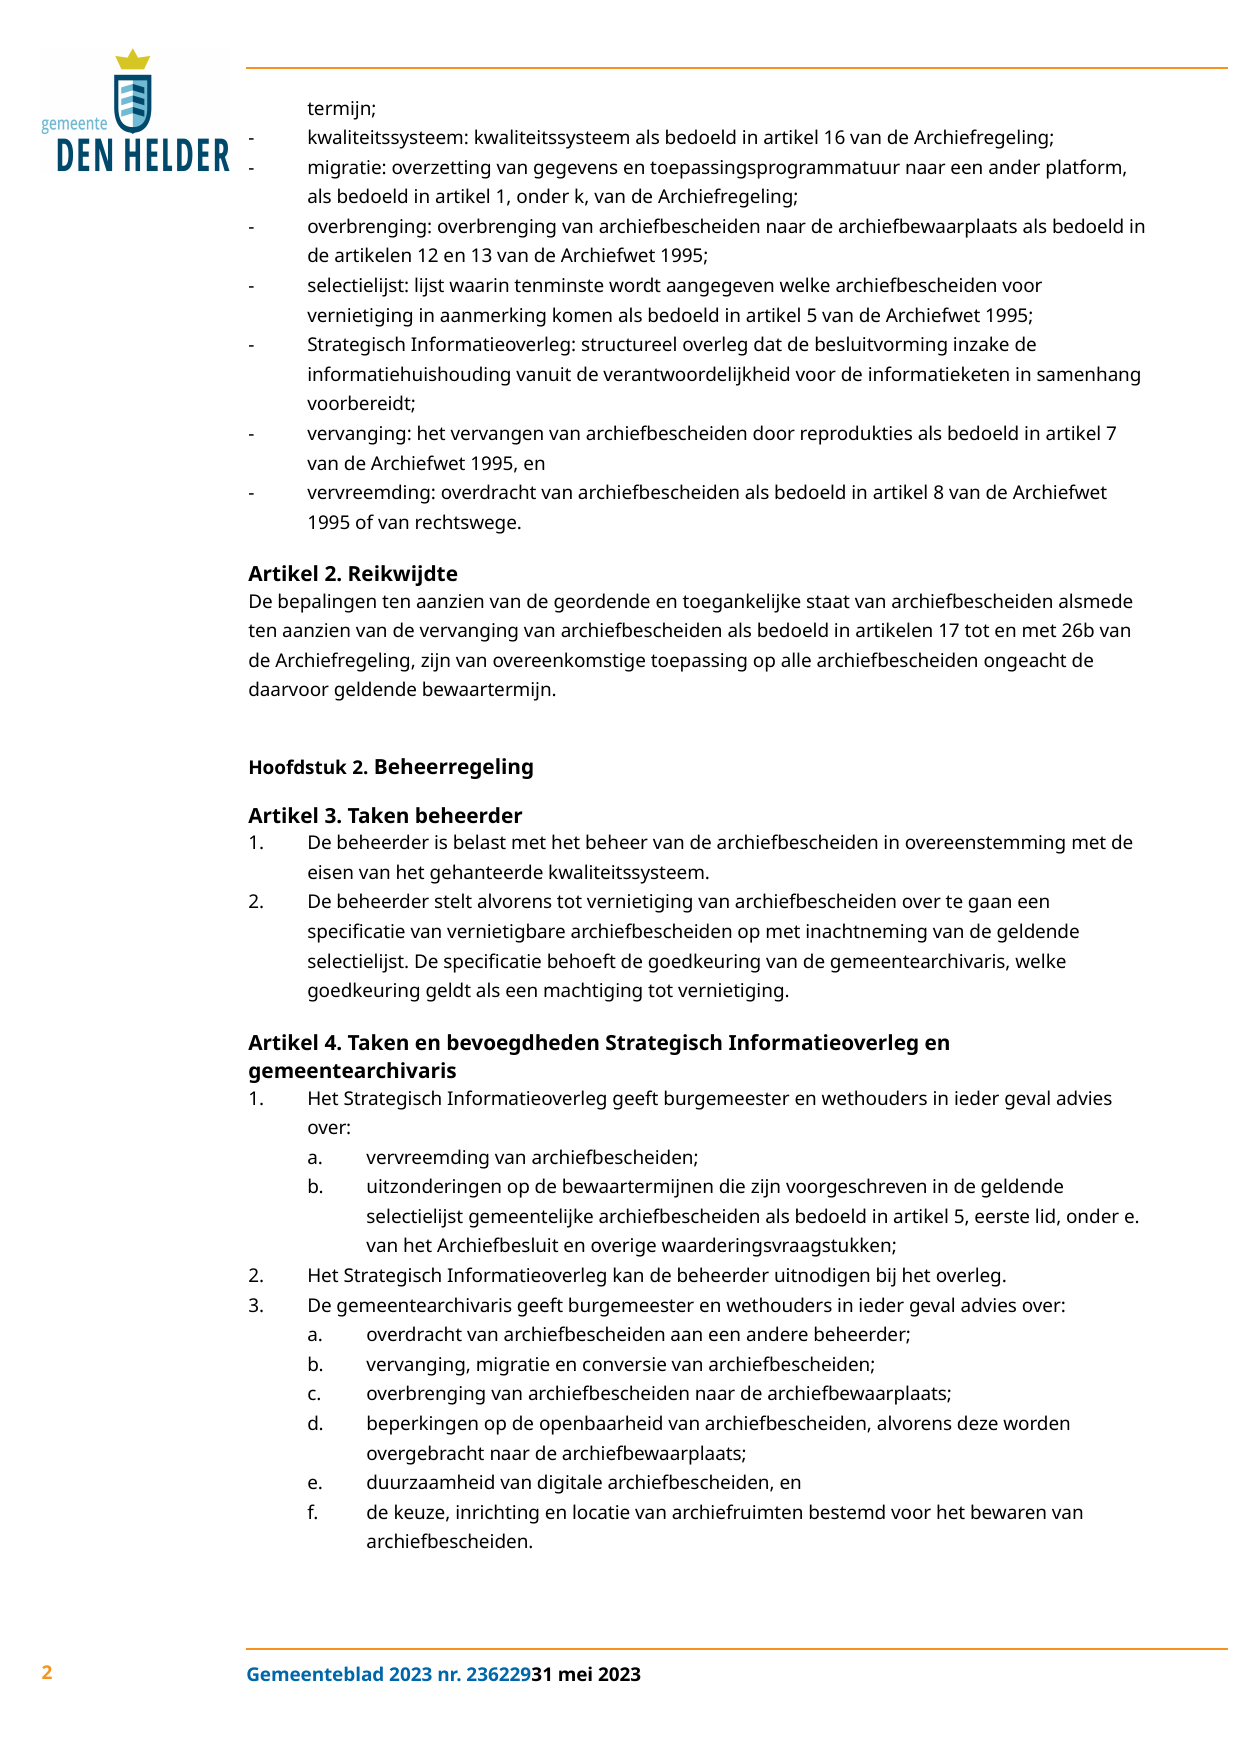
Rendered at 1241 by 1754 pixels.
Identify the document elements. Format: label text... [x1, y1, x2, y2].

list Strategisch Informatieoverleg: structureel overleg dat de besluitvorming inzake de informatiehuishouding vanuit de verantwoordelijkheid voor de informatieketen in samenhang voorbereidt; [248, 331, 1152, 416]
list Het Strategisch Informatieoverleg kan de beheerder uitnodigen bij het overleg. [248, 1262, 1152, 1288]
list de keuze, inrichting en locatie van archiefruimten bestemd voor het bewaren van archiefbescheiden. [307, 1499, 1152, 1554]
picture [100, 154, 106, 172]
list De gemeentearchivaris geeft burgemeester en wethouders in ieder geval advies over: [248, 1292, 1152, 1317]
list vervanging, migratie en conversie van archiefbescheiden; [307, 1351, 1152, 1377]
list De beheerder stelt alvorens tot vernietiging van archiefbescheiden over te gaan een specificatie van vernietigbare archiefbescheiden op met inachtneming van de geldende selectielijst. De specificatie behoeft de goedkeuring van de gemeentearchivaris, welke goedkeuring geldt als een machtiging tot vernietiging. [248, 889, 1152, 1003]
list selectielijst: lijst waarin tenminste wordt aangegeven welke archiefbescheiden voor vernietiging in aanmerking komen als bedoeld in artikel 5 van de Archiefwet 1995; [248, 272, 1152, 328]
list overbrenging: overbrenging van archiefbescheiden naar de archiefbewaarplaats als bedoeld in de artikelen 12 en 13 van de Archiefwet 1995; [248, 213, 1152, 268]
list beperkingen op de openbaarheid van archiefbescheiden, alvorens deze worden overgebracht naar de archiefbewaarplaats; [307, 1410, 1152, 1465]
list vervreemding van archiefbescheiden; [307, 1144, 1152, 1169]
list duurzaamheid van digitale archiefbescheiden, en [307, 1469, 1152, 1495]
picture [130, 157, 135, 172]
list overbrenging van archiefbescheiden naar de archiefbewaarplaats; [307, 1381, 1152, 1406]
picture [182, 144, 187, 165]
list kwaliteitssysteem: kwaliteitssysteem als bedoeld in artikel 16 van de Archiefregeling; [248, 124, 1152, 150]
text Artikel 3. Taken beheerder [248, 801, 1152, 829]
list vervanging: het vervangen van archiefbescheiden door reprodukties als bedoeld in artikel 7 van de Archiefwet 1995, en [248, 420, 1152, 476]
text Artikel 2. Reikwijdte [248, 559, 1152, 588]
list migratie: overzetting van gegevens en toepassingsprogrammatuur naar een ander platform, als bedoeld in artikel 1, onder k, van de Archiefregeling; [248, 154, 1152, 209]
list vervreemding: overdracht van archiefbescheiden als bedoeld in artikel 8 van de Archiefwet 1995 of van rechtswege. [248, 479, 1152, 535]
text Artikel 4. Taken en bevoegdheden Strategisch Informatieoverleg en gemeentearchivaris [248, 1028, 1152, 1085]
text Hoofdstuk 2. Beheerregeling [248, 752, 1152, 780]
list Het Strategisch Informatieoverleg geeft burgemeester en wethouders in ieder geval advies over: [248, 1085, 1152, 1140]
list termijn; [248, 95, 1152, 121]
list De beheerder is belast met het beheer van de archiefbescheiden in overeenstemming met de eisen van het gehanteerde kwaliteitssysteem. [248, 829, 1152, 885]
picture [220, 160, 224, 172]
text De bepalingen ten aanzien van de geordende en toegankelijke staat van archiefbescheiden alsmede ten aanzien van de vervanging van archiefbescheiden als bedoeld in artikelen 17 tot en met 26b van de Archiefregeling, zijn van overeenkomstige toepassing op alle archiefbescheiden ongeacht de daarvoor geldende bewaartermijn. [248, 588, 1152, 702]
picture [63, 144, 68, 165]
picture [41, 47, 231, 172]
list uitzonderingen op de bewaartermijnen die zijn voorgeschreven in de geldende selectielijst gemeentelijke archiefbescheiden als bedoeld in artikel 5, eerste lid, onder e. van het Archiefbesluit en overige waarderingsvraagstukken; [307, 1173, 1152, 1258]
list overdracht van archiefbescheiden aan een andere beheerder; [307, 1321, 1152, 1347]
